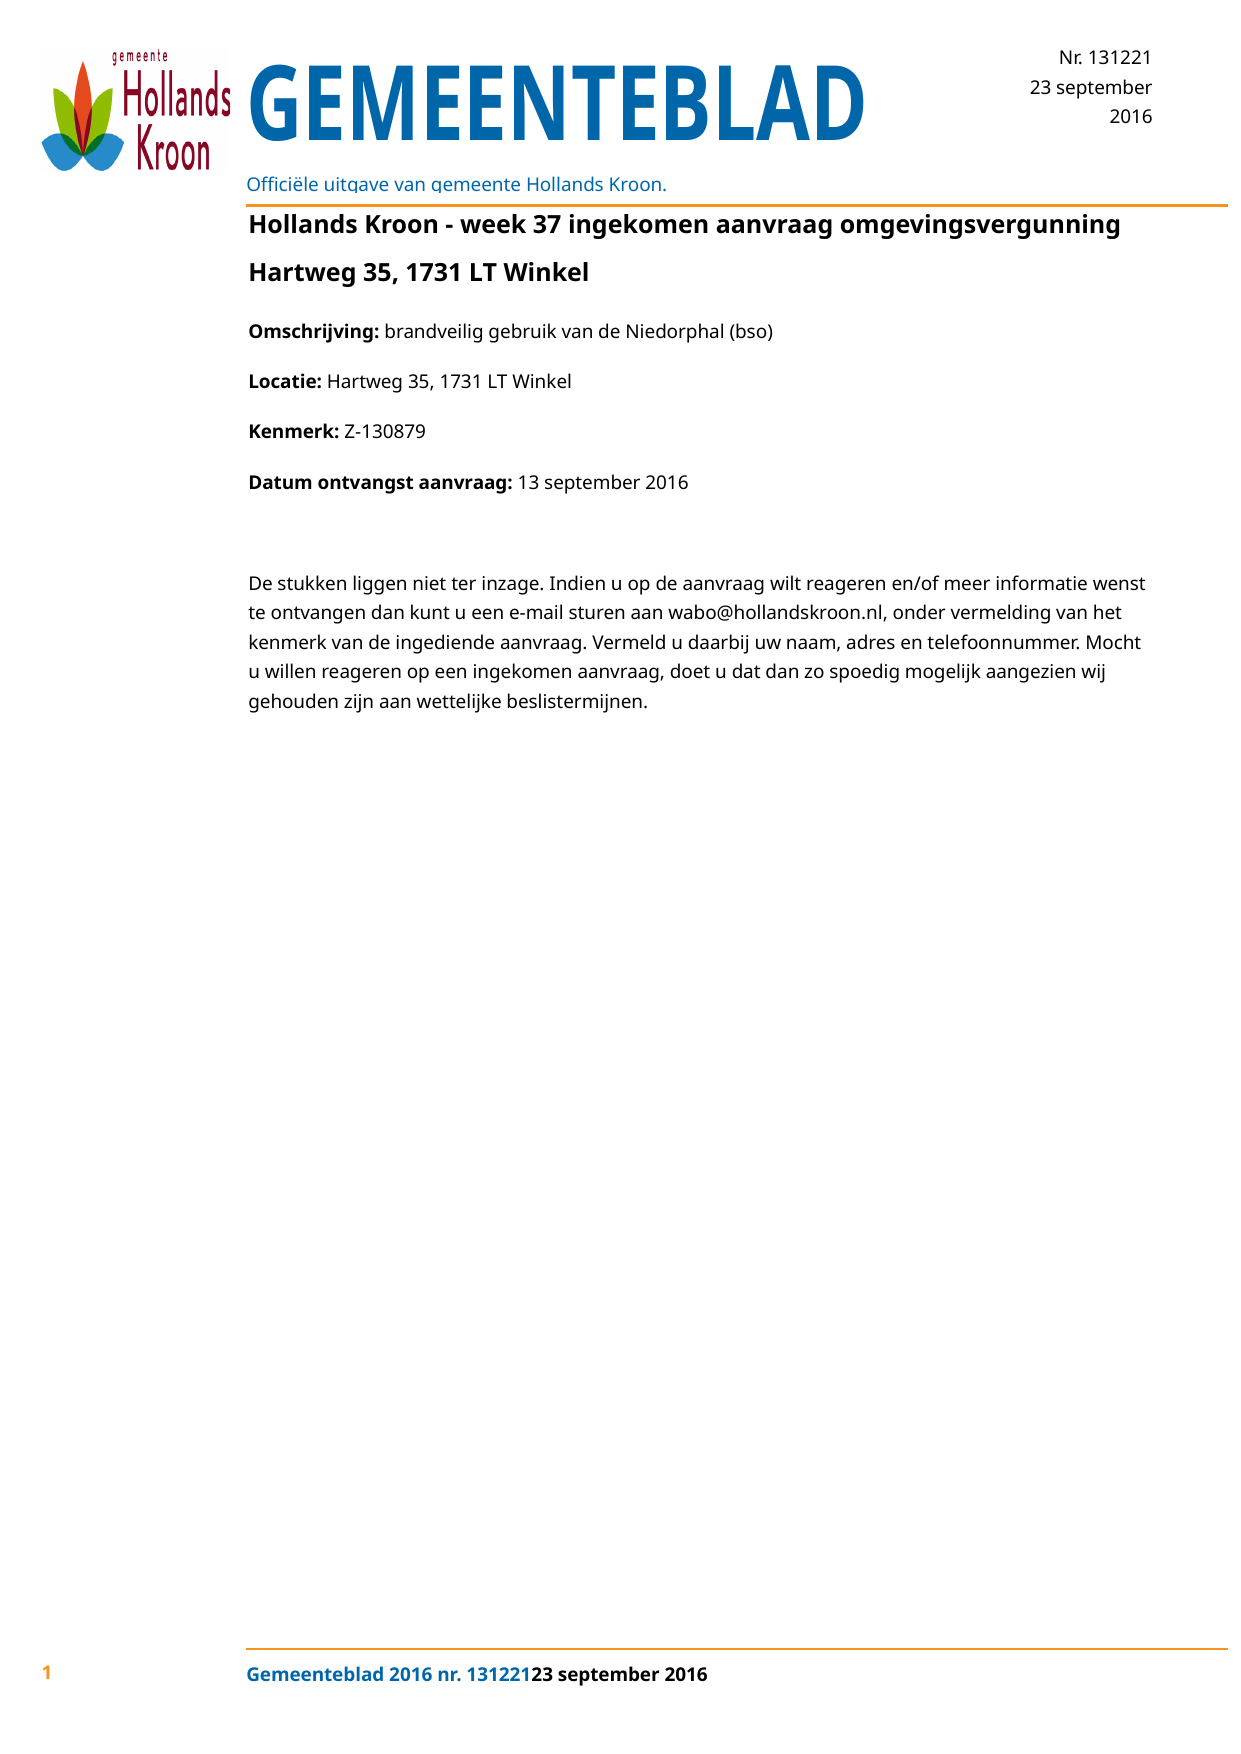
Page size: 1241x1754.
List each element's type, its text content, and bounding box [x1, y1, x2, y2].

picture [41, 47, 231, 172]
text Hollands Kroon - week 37 ingekomen aanvraag omgevingsvergunning Hartweg 35, 1731 LT Winkel [248, 207, 1152, 288]
text Datum ontvangst aanvraag: 13 september 2016 [248, 469, 1152, 495]
text Locatie: Hartweg 35, 1731 LT Winkel [248, 368, 1152, 394]
text De stukken liggen niet ter inzage. Indien u op de aanvraag wilt reageren en/of meer informatie wenst te ontvangen dan kunt u een e-mail sturen aan wabo@hollandskroon.nl, onder vermelding van het kenmerk van de ingediende aanvraag. Vermeld u daarbij uw naam, adres en telefoonnummer. Mocht u willen reageren op een ingekomen aanvraag, doet u dat dan zo spoedig mogelijk aangezien wij gehouden zijn aan wettelijke beslistermijnen. [248, 570, 1152, 714]
text Omschrijving: brandveilig gebruik van de Niedorphal (bso) [248, 318, 1152, 344]
text Kenmerk: Z-130879 [248, 419, 1152, 444]
